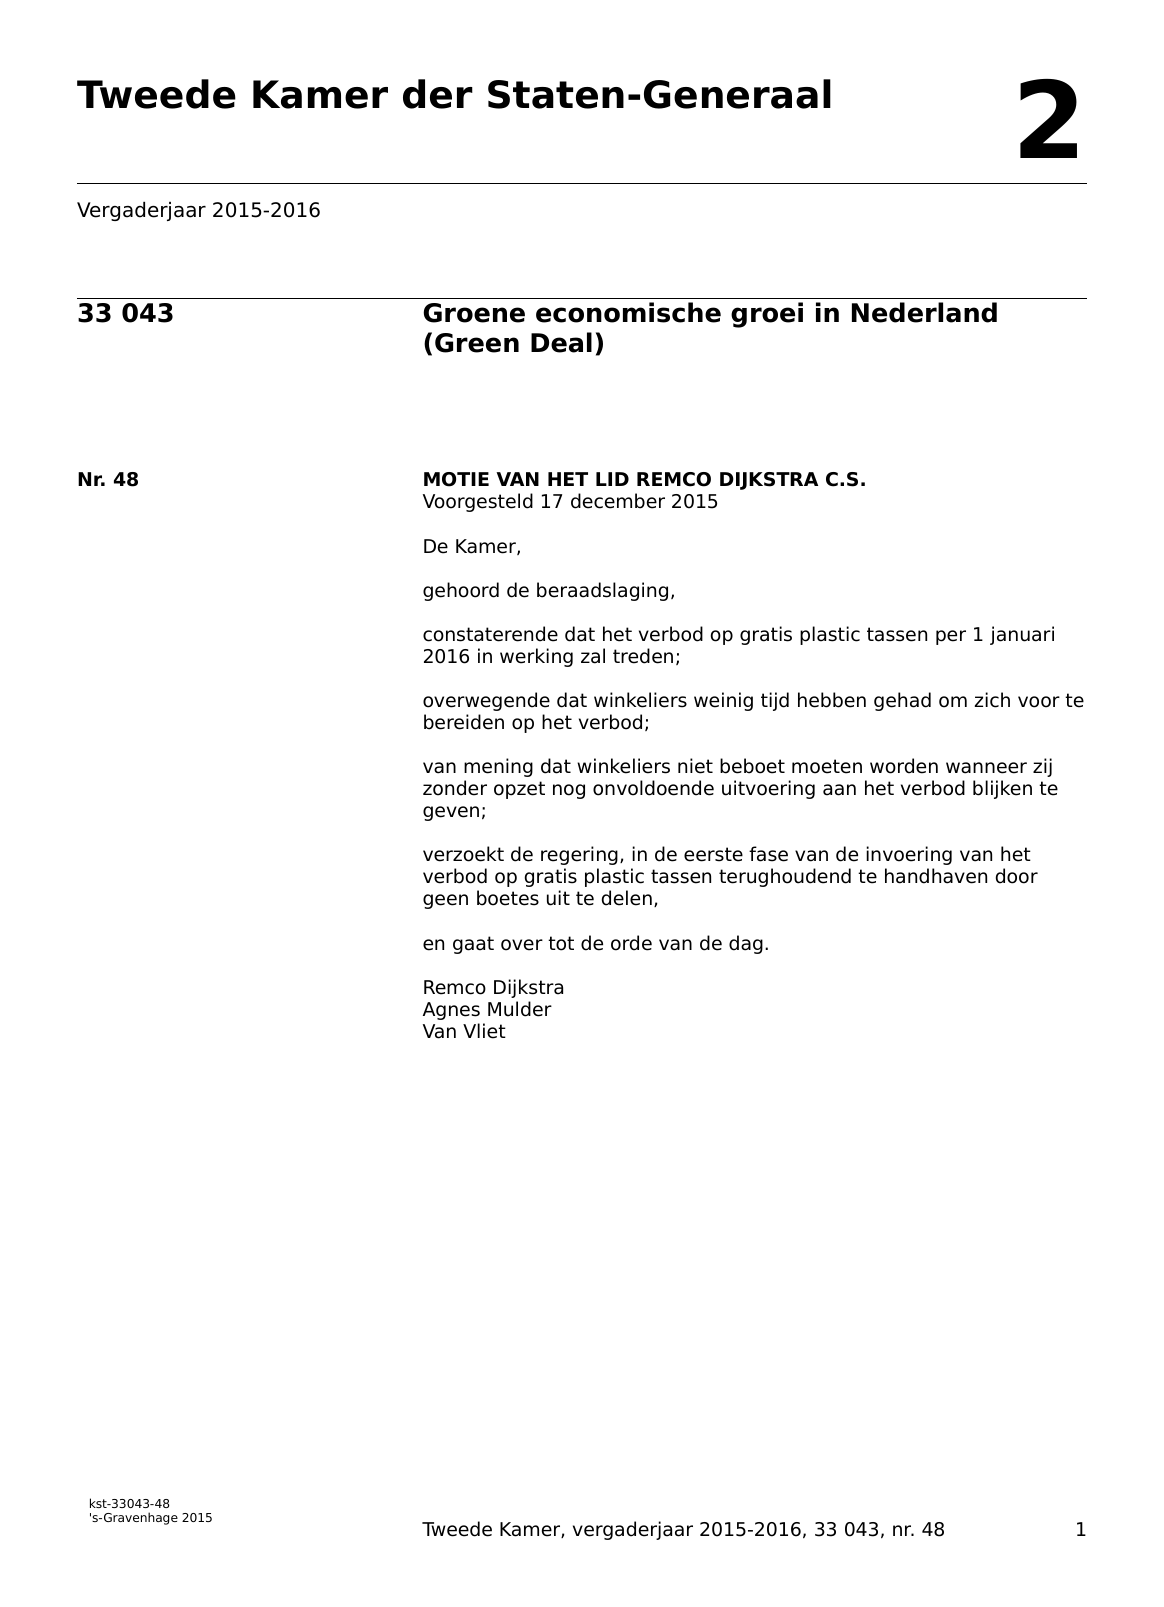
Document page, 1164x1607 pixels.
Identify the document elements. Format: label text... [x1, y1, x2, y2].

text 's-Gravenhage 2015 [88, 1511, 323, 1525]
text Voorgesteld 17 december 2015 [422, 491, 1087, 513]
table_header Tweede Kamer der Staten-Generaal [77, 59, 886, 183]
text De Kamer, [422, 536, 1087, 557]
text Van Vliet [422, 1021, 1087, 1042]
text overwegende dat winkeliers weinig tijd hebben gehad om zich voor te bereiden op het verbod; [422, 690, 1087, 734]
text gehoord de beraadslaging, [422, 580, 1087, 602]
text en gaat over tot de orde van de dag. [422, 932, 1087, 954]
subtitle 33 043 Groene economische groei in Nederland (Green Deal) [77, 299, 1087, 358]
text verzoekt de regering, in de eerste fase van de invoering van het verbod op gratis plastic tassen terughoudend te handhaven door geen boetes uit te delen, [422, 844, 1087, 910]
table_cell Vergaderjaar 2015-2016 [77, 184, 1087, 298]
text van mening dat winkeliers niet beboet moeten worden wanneer zij zonder opzet nog onvoldoende uitvoering aan het verbod blijken te geven; [422, 756, 1087, 822]
text constaterende dat het verbod op gratis plastic tassen per 1 januari 2016 in werking zal treden; [422, 624, 1087, 668]
table_header 2 [886, 59, 1087, 183]
subtitle Nr. 48 MOTIE VAN HET LID REMCO DIJKSTRA C.S. [77, 469, 1087, 491]
text Remco Dijkstra [422, 977, 1087, 998]
text Agnes Mulder [422, 998, 1087, 1021]
text kst-33043-48 [88, 1497, 323, 1511]
